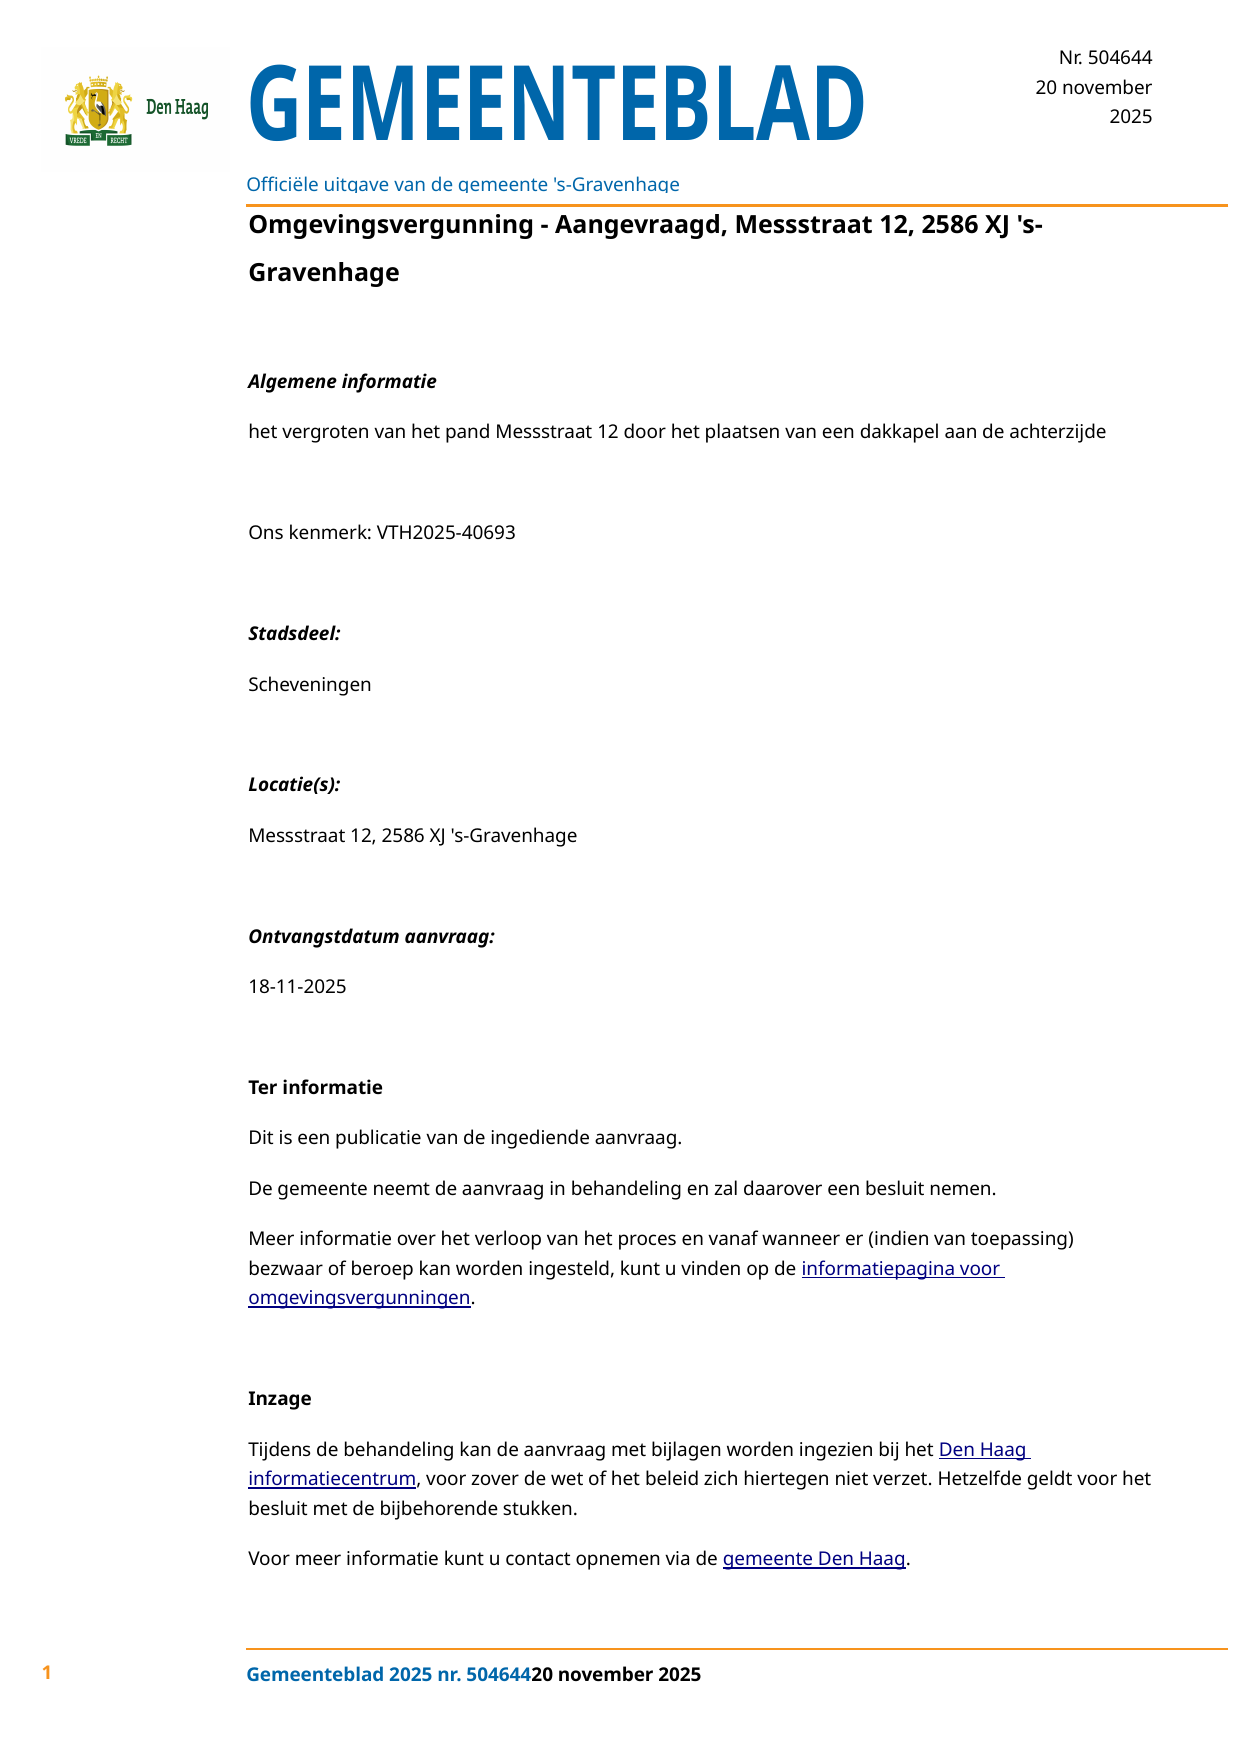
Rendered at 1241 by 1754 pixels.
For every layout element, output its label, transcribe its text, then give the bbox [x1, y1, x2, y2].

picture [41, 47, 231, 172]
text De gemeente neemt de aanvraag in behandeling en zal daarover een besluit nemen. [248, 1175, 1152, 1201]
text Ons kenmerk: VTH2025-40693 [248, 519, 1152, 545]
text Ontvangstdatum aanvraag: [248, 923, 1152, 949]
text Tijdens de behandeling kan de aanvraag met bijlagen worden ingezien bij het Den Haag informatiecentrum, voor zover de wet of het beleid zich hiertegen niet verzet. Hetzelfde geldt voor het besluit met de bijbehorende stukken. [248, 1436, 1152, 1521]
text Meer informatie over het verloop van het proces en vanaf wanneer er (indien van toepassing) bezwaar of beroep kan worden ingesteld, kunt u vinden op de informatiepagina voor omgevingsvergunningen. [248, 1225, 1152, 1310]
text Inzage [248, 1385, 1152, 1411]
text Voor meer informatie kunt u contact opnemen via de gemeente Den Haag. [248, 1545, 1152, 1571]
text Omgevingsvergunning - Aangevraagd, Messstraat 12, 2586 XJ 's-Gravenhage [248, 207, 1152, 288]
text Messstraat 12, 2586 XJ 's-Gravenhage [248, 822, 1152, 848]
text Stadsdeel: [248, 620, 1152, 646]
text Scheveningen [248, 671, 1152, 697]
text Algemene informatie [248, 368, 1152, 394]
text Dit is een publicatie van de ingediende aanvraag. [248, 1124, 1152, 1150]
text het vergroten van het pand Messstraat 12 door het plaatsen van een dakkapel aan de achterzijde [248, 419, 1152, 444]
text Locatie(s): [248, 772, 1152, 797]
text Ter informatie [248, 1074, 1152, 1100]
text 18-11-2025 [248, 973, 1152, 999]
